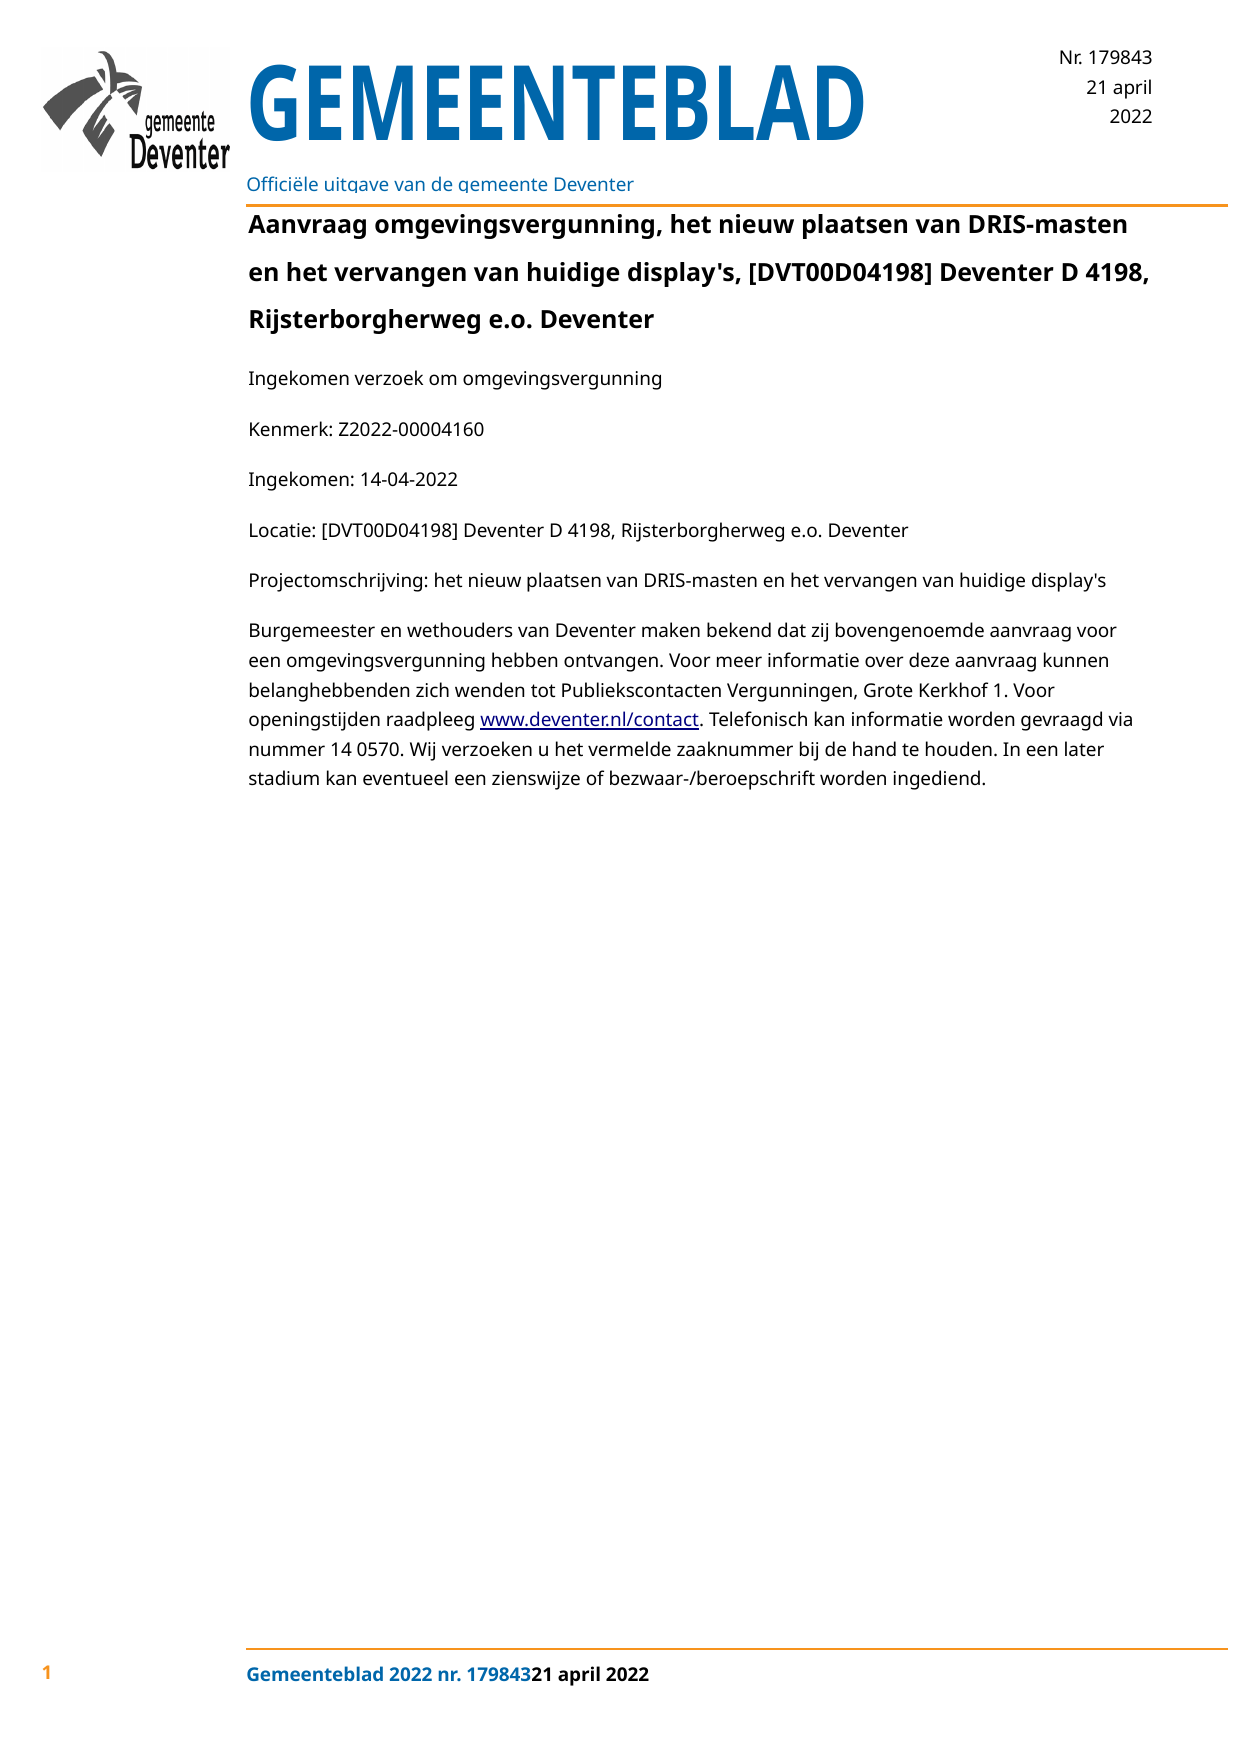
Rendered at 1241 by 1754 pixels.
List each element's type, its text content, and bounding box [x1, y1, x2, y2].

text Kenmerk: Z2022-00004160 [248, 416, 1152, 442]
picture [41, 47, 231, 172]
text Projectomschrijving: het nieuw plaatsen van DRIS-masten en het vervangen van huidige display's [248, 567, 1152, 593]
text Ingekomen verzoek om omgevingsvergunning [248, 366, 1152, 391]
text Aanvraag omgevingsvergunning, het nieuw plaatsen van DRIS-masten en het vervangen van huidige display's, [DVT00D04198] Deventer D 4198, Rijsterborgherweg e.o. Deventer [248, 207, 1152, 336]
text Burgemeester en wethouders van Deventer maken bekend dat zij bovengenoemde aanvraag voor een omgevingsvergunning hebben ontvangen. Voor meer informatie over deze aanvraag kunnen belanghebbenden zich wenden tot Publiekscontacten Vergunningen, Grote Kerkhof 1. Voor openingstijden raadpleeg www.deventer.nl/contact. Telefonisch kan informatie worden gevraagd via nummer 14 0570. Wij verzoeken u het vermelde zaaknummer bij de hand te houden. In een later stadium kan eventueel een zienswijze of bezwaar-/beroepschrift worden ingediend. [248, 618, 1152, 791]
text Locatie: [DVT00D04198] Deventer D 4198, Rijsterborgherweg e.o. Deventer [248, 517, 1152, 542]
text Ingekomen: 14-04-2022 [248, 466, 1152, 492]
